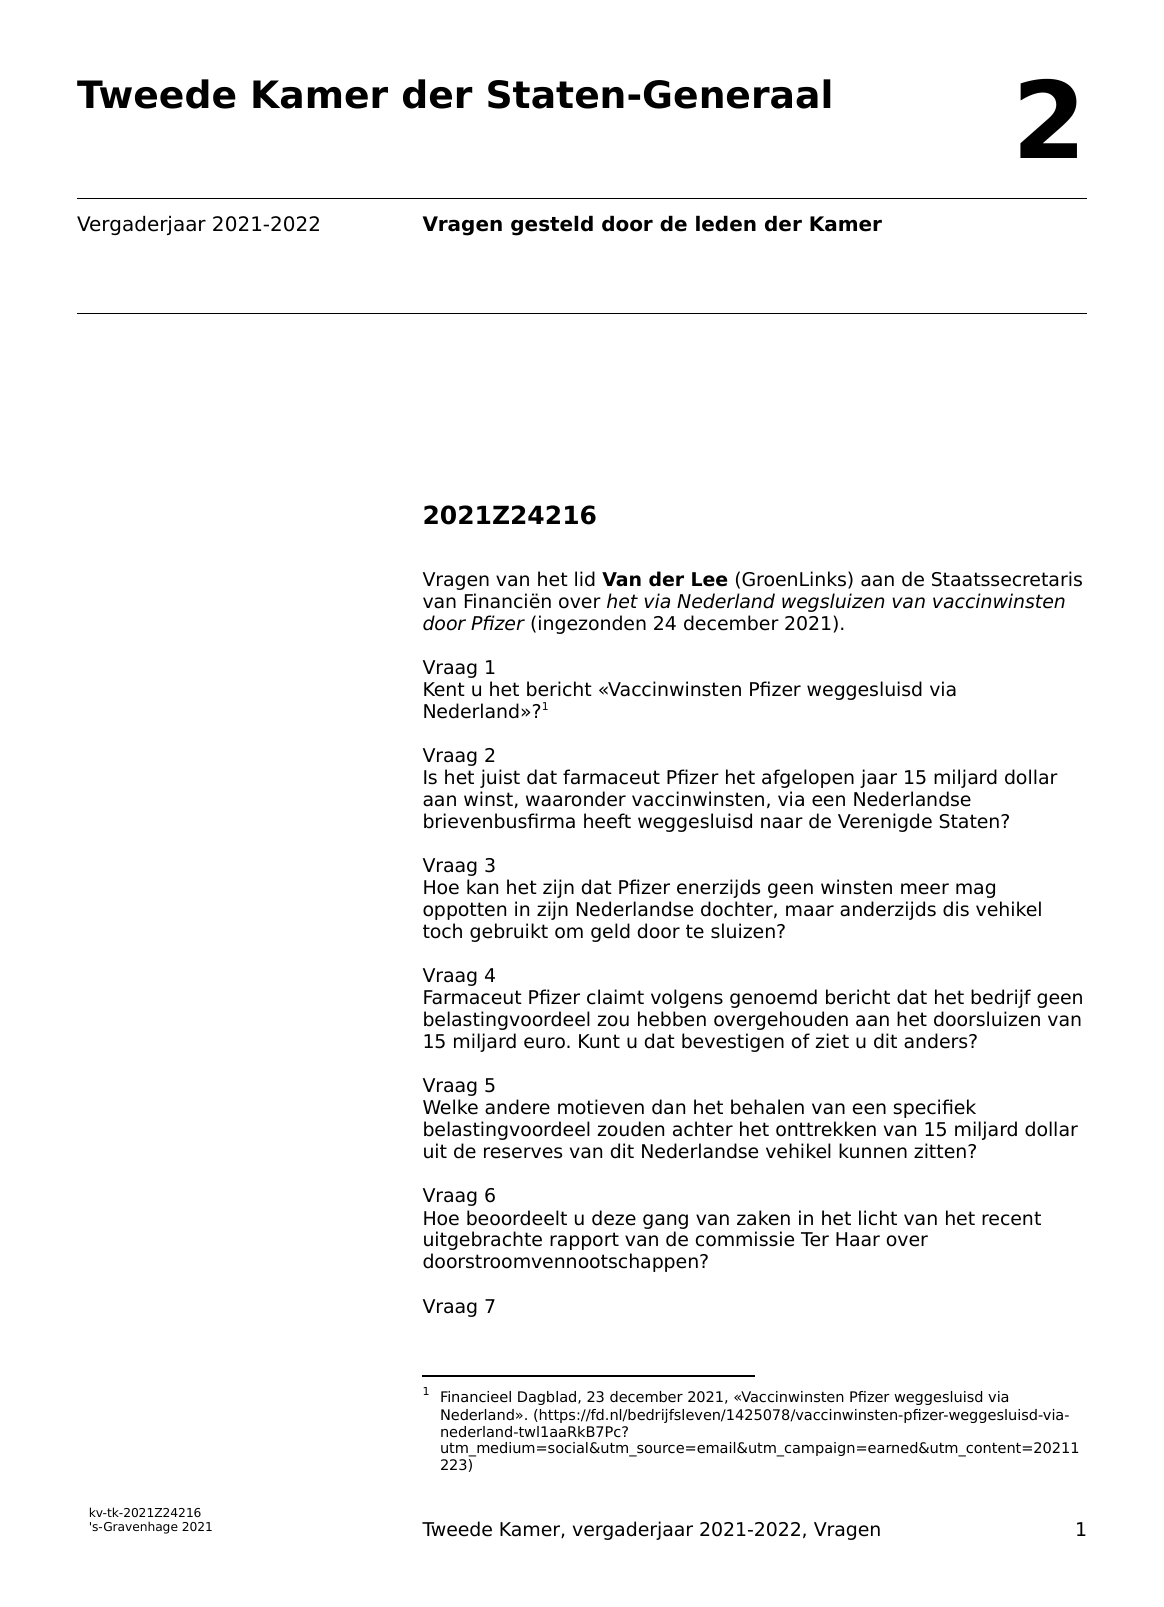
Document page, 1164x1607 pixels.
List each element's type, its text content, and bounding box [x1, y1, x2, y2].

text Vraag 2 [422, 745, 1087, 767]
table_cell Vragen gesteld door de leden der Kamer [422, 199, 1087, 313]
text kv-tk-2021Z24216 [88, 1506, 323, 1520]
text Vraag 7 [422, 1296, 1087, 1317]
table_header 2 [886, 59, 1087, 198]
text Hoe beoordeelt u deze gang van zaken in het licht van het recent uitgebrachte rapport van de commissie Ter Haar over doorstroomvennootschappen? [422, 1207, 1087, 1273]
text Vraag 1 [422, 657, 1087, 679]
table_header Tweede Kamer der Staten-Generaal [77, 59, 886, 198]
text Vraag 5 [422, 1075, 1087, 1097]
text Kent u het bericht «Vaccinwinsten Pfizer weggesluisd via Nederland»? [422, 679, 1087, 723]
table_cell Vergaderjaar 2021-2022 [77, 199, 422, 313]
text Financieel Dagblad, 23 december 2021, «Vaccinwinsten Pfizer weggesluisd via Nederland». (https://fd.nl/bedrijfsleven/1425078/vaccinwinsten-pfizer-weggesluisd-via-nederland-twl1aaRkB7Pc?utm_medium=social&utm_source=email&utm_campaign=earned&utm_content=20211223) [422, 1385, 1087, 1474]
text Vraag 6 [422, 1185, 1087, 1207]
text Vraag 4 [422, 965, 1087, 987]
text 2021Z24216 [422, 501, 1087, 531]
text 's-Gravenhage 2021 [88, 1520, 323, 1534]
text Welke andere motieven dan het behalen van een specifiek belastingvoordeel zouden achter het onttrekken van 15 miljard dollar uit de reserves van dit Nederlandse vehikel kunnen zitten? [422, 1097, 1087, 1163]
text Vraag 3 [422, 855, 1087, 877]
text Farmaceut Pfizer claimt volgens genoemd bericht dat het bedrijf geen belastingvoordeel zou hebben overgehouden aan het doorsluizen van 15 miljard euro. Kunt u dat bevestigen of ziet u dit anders? [422, 987, 1087, 1053]
text Is het juist dat farmaceut Pfizer het afgelopen jaar 15 miljard dollar aan winst, waaronder vaccinwinsten, via een Nederlandse brievenbusfirma heeft weggesluisd naar de Verenigde Staten? [422, 767, 1087, 833]
text Vragen van het lid Van der Lee (GroenLinks) aan de Staatssecretaris van Financiën over het via Nederland wegsluizen van vaccinwinsten door Pfizer (ingezonden 24 december 2021). [422, 569, 1087, 635]
text Hoe kan het zijn dat Pfizer enerzijds geen winsten meer mag oppotten in zijn Nederlandse dochter, maar anderzijds dis vehikel toch gebruikt om geld door te sluizen? [422, 877, 1087, 943]
